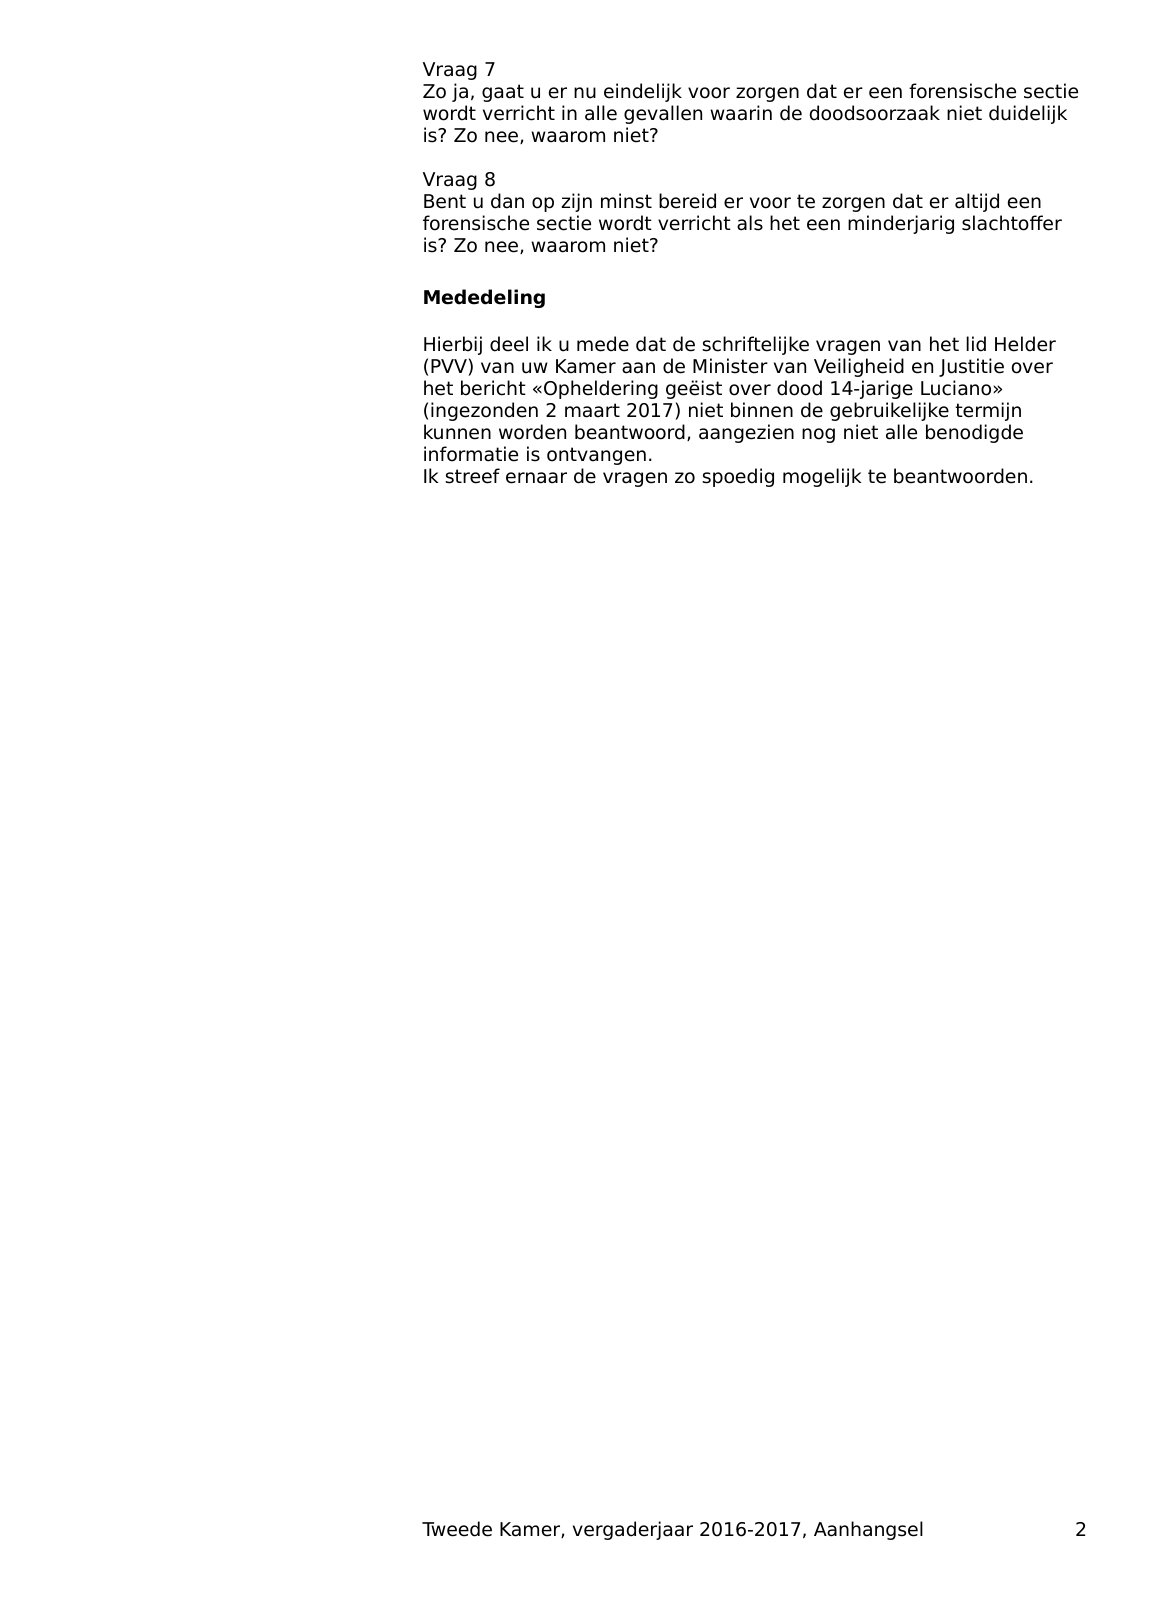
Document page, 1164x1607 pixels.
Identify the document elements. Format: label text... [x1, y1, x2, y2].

text Bent u dan op zijn minst bereid er voor te zorgen dat er altijd een forensische sectie wordt verricht als het een minderjarig slachtoffer is? Zo nee, waarom niet? [422, 191, 1087, 257]
text Ik streef ernaar de vragen zo spoedig mogelijk te beantwoorden. [422, 466, 1087, 488]
text Vraag 7 [422, 59, 1087, 81]
text Hierbij deel ik u mede dat de schriftelijke vragen van het lid Helder (PVV) van uw Kamer aan de Minister van Veiligheid en Justitie over het bericht «Opheldering geëist over dood 14-jarige Luciano» (ingezonden 2 maart 2017) niet binnen de gebruikelijke termijn kunnen worden beantwoord, aangezien nog niet alle benodigde informatie is ontvangen. [422, 334, 1087, 466]
text Vraag 8 [422, 169, 1087, 191]
subtitle Mededeling [422, 287, 1087, 309]
text Zo ja, gaat u er nu eindelijk voor zorgen dat er een forensische sectie wordt verricht in alle gevallen waarin de doodsoorzaak niet duidelijk is? Zo nee, waarom niet? [422, 81, 1087, 147]
